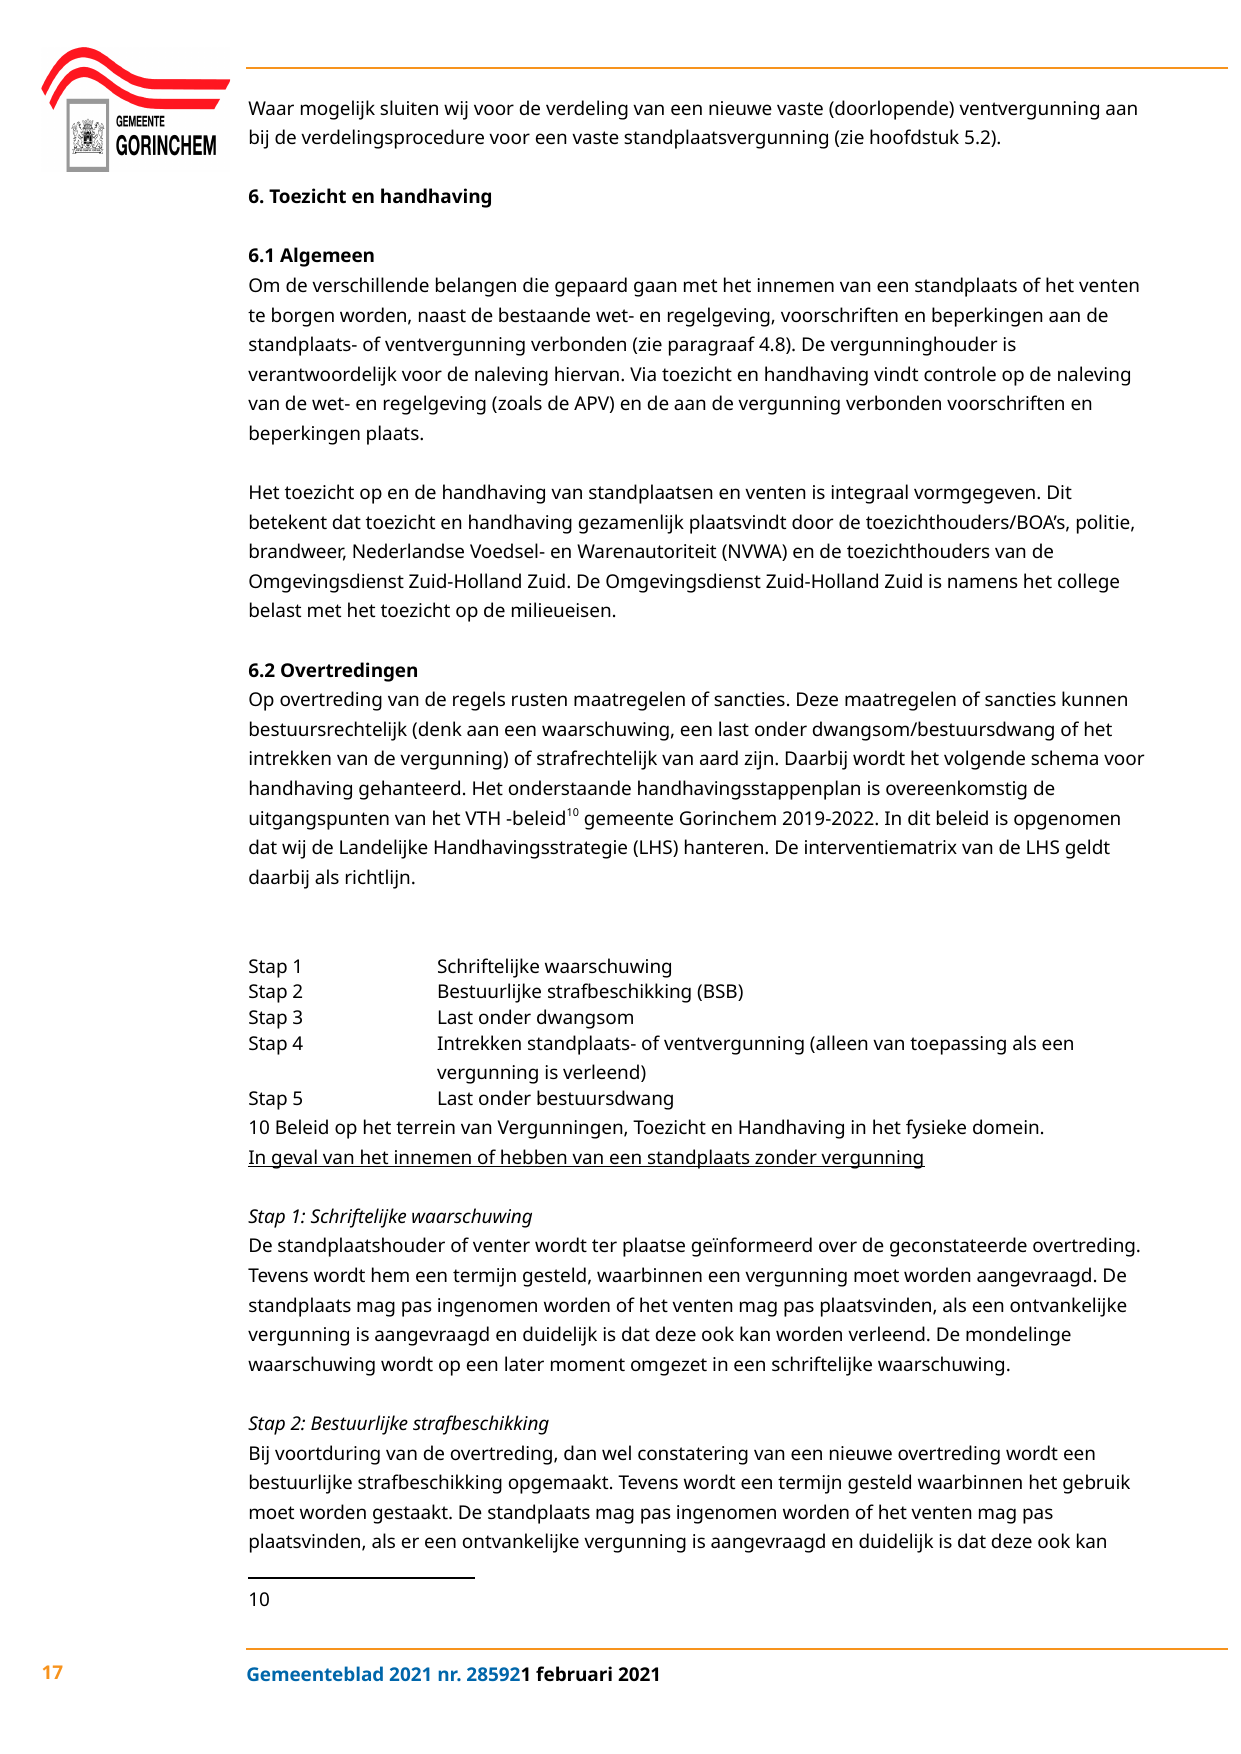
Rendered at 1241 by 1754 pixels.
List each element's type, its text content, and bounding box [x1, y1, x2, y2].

text Op overtreding van de regels rusten maatregelen of sancties. Deze maatregelen of sancties kunnen bestuursrechtelijk (denk aan een waarschuwing, een last onder dwangsom/bestuursdwang of het intrekken van de vergunning) of strafrechtelijk van aard zijn. Daarbij wordt het volgende schema voor handhaving gehanteerd. Het onderstaande handhavingsstappenplan is overeenkomstig de uitgangspunten van het VTH -beleid gemeente Gorinchem 2019-2022. In dit beleid is opgenomen dat wij de Landelijke Handhavingsstrategie (LHS) hanteren. De interventiematrix van de LHS geldt daarbij als richtlijn. [248, 686, 1152, 890]
text Het toezicht op en de handhaving van standplaatsen en venten is integraal vormgegeven. Dit betekent dat toezicht en handhaving gezamenlijk plaatsvindt door de toezichthouders/BOA’s, politie, brandweer, Nederlandse Voedsel- en Warenautoriteit (NVWA) en de toezichthouders van de Omgevingsdienst Zuid-Holland Zuid. De Omgevingsdienst Zuid-Holland Zuid is namens het college belast met het toezicht op de milieueisen. [248, 479, 1152, 623]
table_header Stap 1 [248, 953, 437, 978]
table_cell Last onder bestuursdwang [437, 1085, 1152, 1111]
picture [41, 47, 231, 172]
text Bij voortduring van de overtreding, dan wel constatering van een nieuwe overtreding wordt een bestuurlijke strafbeschikking opgemaakt. Tevens wordt een termijn gesteld waarbinnen het gebruik moet worden gestaakt. De standplaats mag pas ingenomen worden of het venten mag pas plaatsvinden, als er een ontvankelijke vergunning is aangevraagd en duidelijk is dat deze ook kan [248, 1440, 1152, 1554]
table_cell Stap 4 [248, 1030, 437, 1085]
text 10 Beleid op het terrein van Vergunningen, Toezicht en Handhaving in het fysieke domein. [248, 1114, 1152, 1140]
table_header Schriftelijke waarschuwing [437, 953, 1152, 978]
text Stap 2: Bestuurlijke strafbeschikking [248, 1410, 1152, 1436]
table_cell Stap 5 [248, 1085, 437, 1111]
text Waar mogelijk sluiten wij voor de verdeling van een nieuwe vaste (doorlopende) ventvergunning aan bij de verdelingsprocedure voor een vaste standplaatsvergunning (zie hoofdstuk 5.2). [248, 95, 1152, 150]
text Om de verschillende belangen die gepaard gaan met het innemen van een standplaats of het venten te borgen worden, naast de bestaande wet- en regelgeving, voorschriften en beperkingen aan de standplaats- of ventvergunning verbonden (zie paragraaf 4.8). De vergunninghouder is verantwoordelijk voor de naleving hiervan. Via toezicht en handhaving vindt controle op de naleving van de wet- en regelgeving (zoals de APV) en de aan de vergunning verbonden voorschriften en beperkingen plaats. [248, 272, 1152, 446]
text De standplaatshouder of venter wordt ter plaatse geïnformeerd over de geconstateerde overtreding. Tevens wordt hem een termijn gesteld, waarbinnen een vergunning moet worden aangevraagd. De standplaats mag pas ingenomen worden of het venten mag pas plaatsvinden, als een ontvankelijke vergunning is aangevraagd en duidelijk is dat deze ook kan worden verleend. De mondelinge waarschuwing wordt op een later moment omgezet in een schriftelijke waarschuwing. [248, 1233, 1152, 1377]
table_cell Last onder dwangsom [437, 1004, 1152, 1030]
text 6.2 Overtredingen [248, 657, 1152, 683]
table_cell Stap 3 [248, 1004, 437, 1030]
text In geval van het innemen of hebben van een standplaats zonder vergunning [248, 1144, 1152, 1169]
text Stap 1: Schriftelijke waarschuwing [248, 1203, 1152, 1229]
table_cell Stap 2 [248, 979, 437, 1004]
text 6. Toezicht en handhaving [248, 183, 1152, 209]
table_cell Bestuurlijke strafbeschikking (BSB) [437, 979, 1152, 1004]
text 6.1 Algemeen [248, 243, 1152, 268]
table_cell Intrekken standplaats- of ventvergunning (alleen van toepassing als een vergunning is verleend) [437, 1030, 1152, 1085]
